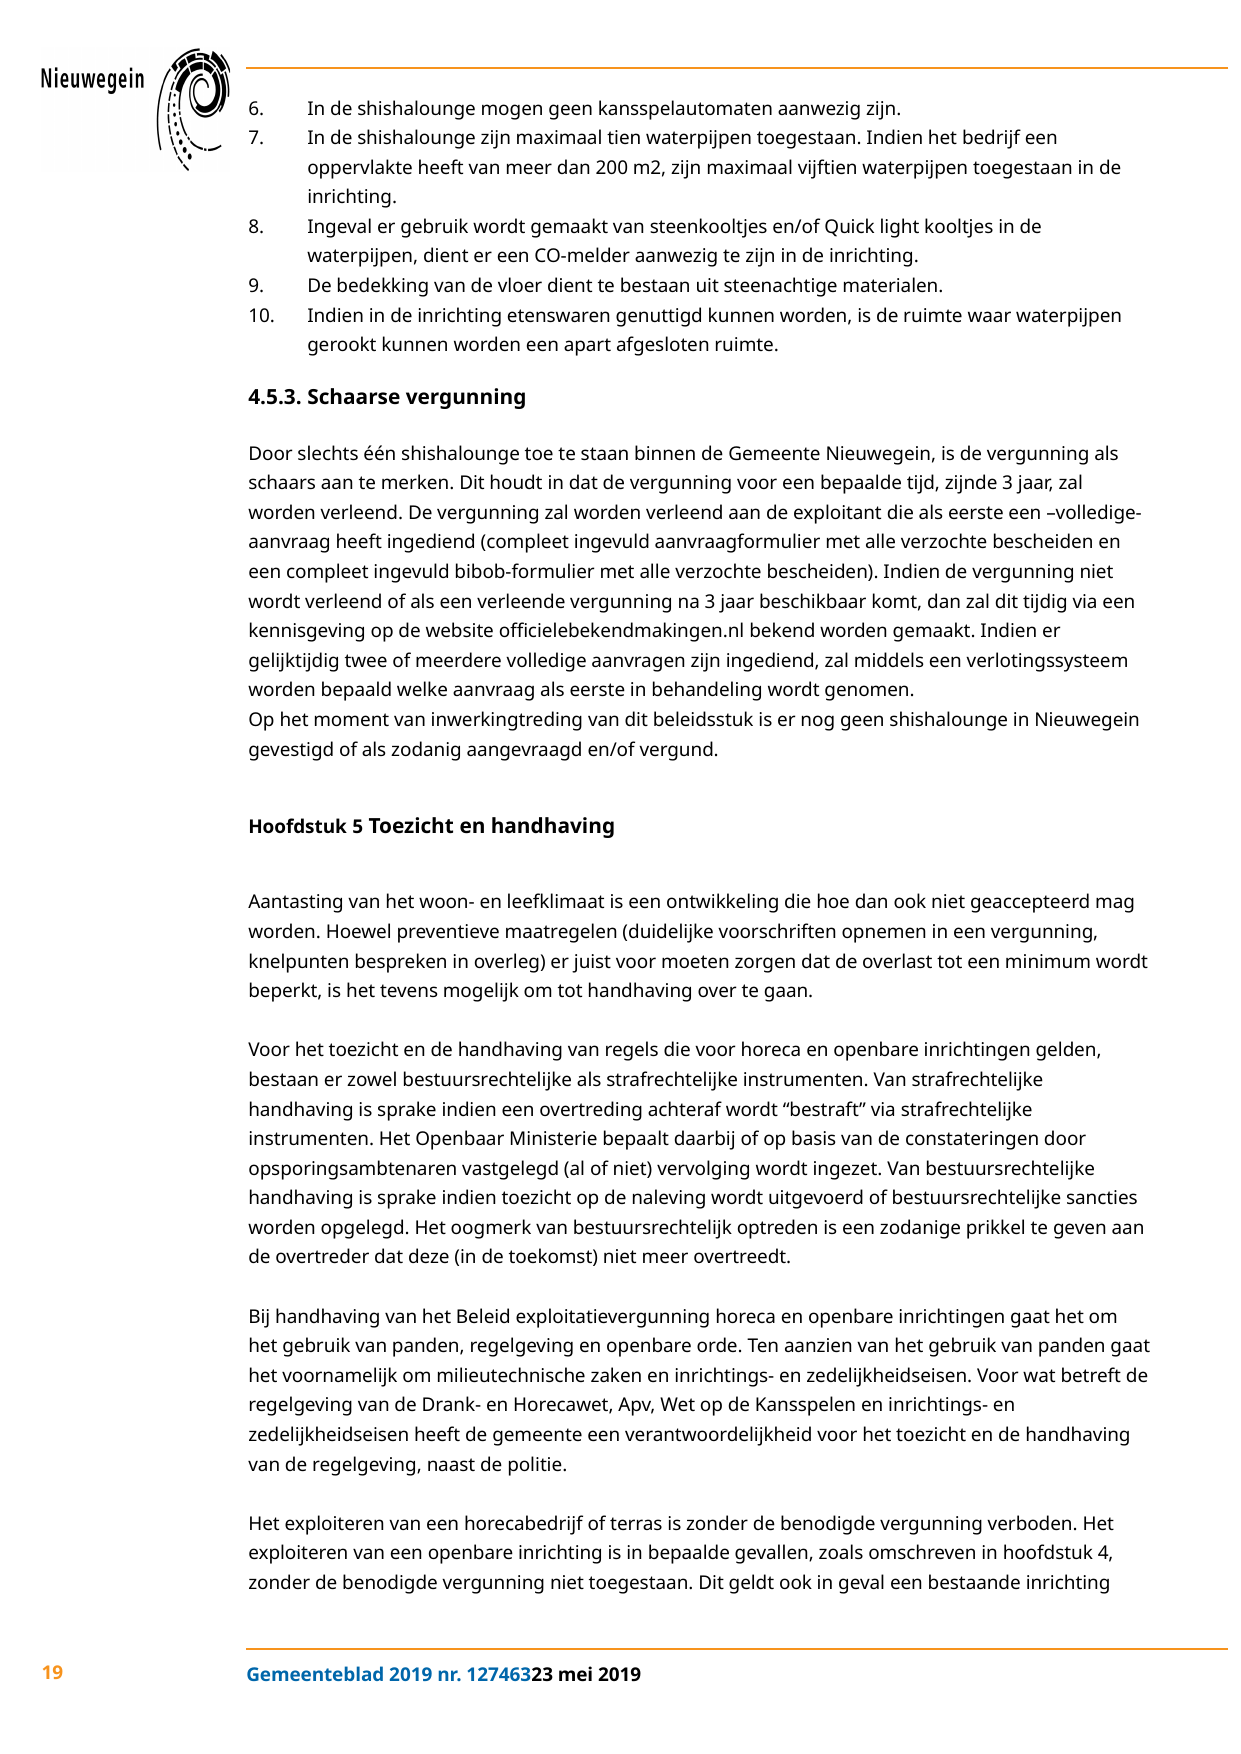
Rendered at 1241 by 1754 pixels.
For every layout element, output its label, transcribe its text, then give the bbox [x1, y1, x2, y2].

text Bij handhaving van het Beleid exploitatievergunning horeca en openbare inrichtingen gaat het om het gebruik van panden, regelgeving en openbare orde. Ten aanzien van het gebruik van panden gaat het voornamelijk om milieutechnische zaken en inrichtings- en zedelijkheidseisen. Voor wat betreft de regelgeving van de Drank- en Horecawet, Apv, Wet op de Kansspelen en inrichtings- en zedelijkheidseisen heeft de gemeente een verantwoordelijkheid voor het toezicht en de handhaving van de regelgeving, naast de politie. [248, 1303, 1152, 1476]
text Door slechts één shishalounge toe te staan binnen de Gemeente Nieuwegein, is de vergunning als schaars aan te merken. Dit houdt in dat de vergunning voor een bepaalde tijd, zijnde 3 jaar, zal worden verleend. De vergunning zal worden verleend aan de exploitant die als eerste een –volledige- aanvraag heeft ingediend (compleet ingevuld aanvraagformulier met alle verzochte bescheiden en een compleet ingevuld bibob-formulier met alle verzochte bescheiden). Indien de vergunning niet wordt verleend of als een verleende vergunning na 3 jaar beschikbaar komt, dan zal dit tijdig via een kennisgeving op de website officielebekendmakingen.nl bekend worden gemaakt. Indien er gelijktijdig twee of meerdere volledige aanvragen zijn ingediend, zal middels een verlotingssysteem worden bepaald welke aanvraag als eerste in behandeling wordt genomen. [248, 440, 1152, 702]
picture [41, 47, 231, 172]
text Het exploiteren van een horecabedrijf of terras is zonder de benodigde vergunning verboden. Het exploiteren van een openbare inrichting is in bepaalde gevallen, zoals omschreven in hoofdstuk 4, zonder de benodigde vergunning niet toegestaan. Dit geldt ook in geval een bestaande inrichting [248, 1510, 1152, 1595]
text Hoofdstuk 5 Toezicht en handhaving [248, 811, 1152, 839]
list Indien in de inrichting etenswaren genuttigd kunnen worden, is de ruimte waar waterpijpen gerookt kunnen worden een apart afgesloten ruimte. [248, 302, 1152, 357]
text Aantasting van het woon- en leefklimaat is een ontwikkeling die hoe dan ook niet geaccepteerd mag worden. Hoewel preventieve maatregelen (duidelijke voorschriften opnemen in een vergunning, knelpunten bespreken in overleg) er juist voor moeten zorgen dat de overlast tot een minimum wordt beperkt, is het tevens mogelijk om tot handhaving over te gaan. [248, 889, 1152, 1003]
list In de shishalounge zijn maximaal tien waterpijpen toegestaan. Indien het bedrijf een oppervlakte heeft van meer dan 200 m2, zijn maximaal vijftien waterpijpen toegestaan in de inrichting. [248, 124, 1152, 209]
text Voor het toezicht en de handhaving van regels die voor horeca en openbare inrichtingen gelden, bestaan er zowel bestuursrechtelijke als strafrechtelijke instrumenten. Van strafrechtelijke handhaving is sprake indien een overtreding achteraf wordt “bestraft” via strafrechtelijke instrumenten. Het Openbaar Ministerie bepaalt daarbij of op basis van de constateringen door opsporingsambtenaren vastgelegd (al of niet) vervolging wordt ingezet. Van bestuursrechtelijke handhaving is sprake indien toezicht op de naleving wordt uitgevoerd of bestuursrechtelijke sancties worden opgelegd. Het oogmerk van bestuursrechtelijk optreden is een zodanige prikkel te geven aan de overtreder dat deze (in de toekomst) niet meer overtreedt. [248, 1037, 1152, 1269]
list De bedekking van de vloer dient te bestaan uit steenachtige materialen. [248, 272, 1152, 298]
text Op het moment van inwerkingtreding van dit beleidsstuk is er nog geen shishalounge in Nieuwegein gevestigd of als zodanig aangevraagd en/of vergund. [248, 706, 1152, 761]
list In de shishalounge mogen geen kansspelautomaten aanwezig zijn. [248, 95, 1152, 121]
list Ingeval er gebruik wordt gemaakt van steenkooltjes en/of Quick light kooltjes in de waterpijpen, dient er een CO-melder aanwezig te zijn in de inrichting. [248, 213, 1152, 268]
text 4.5.3. Schaarse vergunning [248, 382, 1152, 410]
